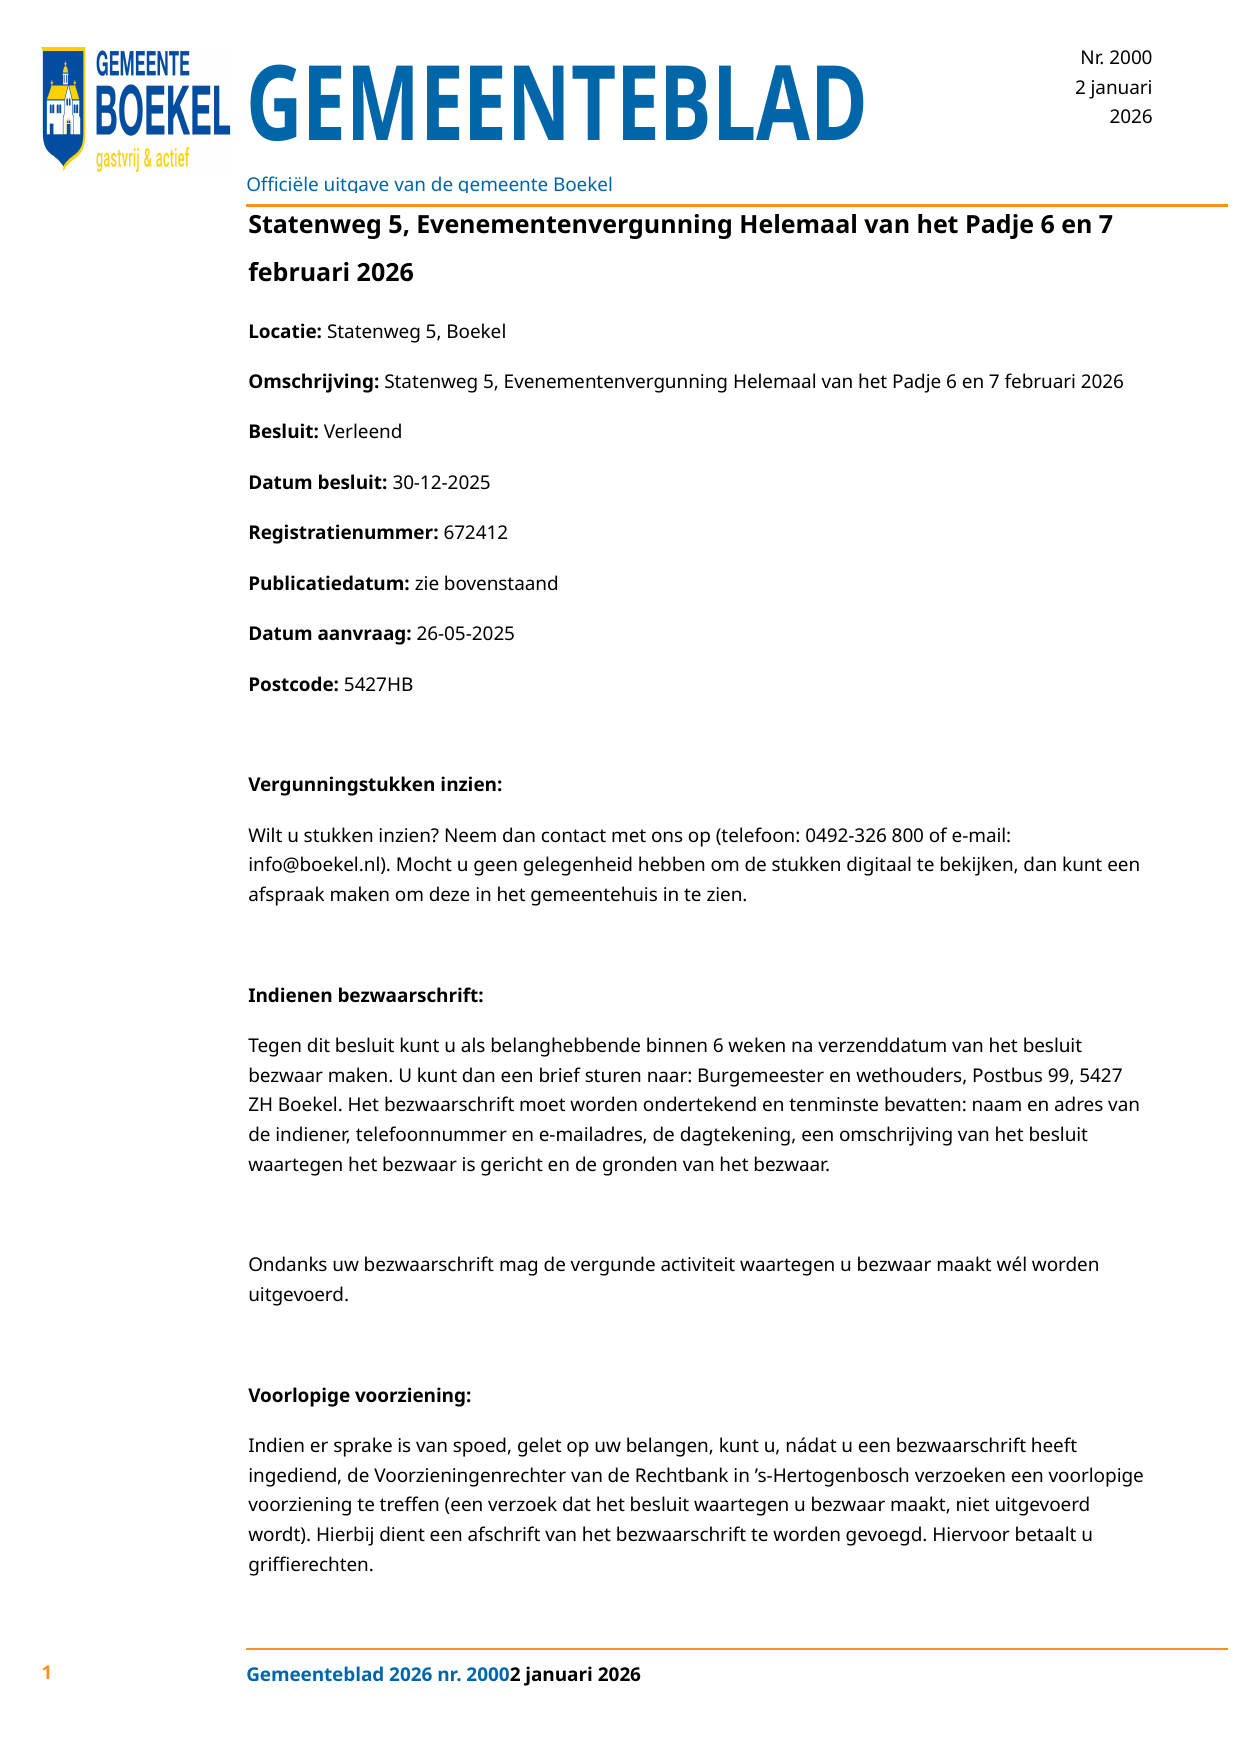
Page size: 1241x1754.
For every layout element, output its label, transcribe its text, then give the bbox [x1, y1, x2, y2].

text Ondanks uw bezwaarschrift mag de vergunde activiteit waartegen u bezwaar maakt wél worden uitgevoerd. [248, 1252, 1152, 1307]
text Registratienummer: 672412 [248, 519, 1152, 545]
text Besluit: Verleend [248, 419, 1152, 444]
picture [41, 47, 231, 172]
text Statenweg 5, Evenementenvergunning Helemaal van het Padje 6 en 7 februari 2026 [248, 207, 1152, 288]
text Wilt u stukken inzien? Neem dan contact met ons op (telefoon: 0492-326 800 of e-mail: info@boekel.nl). Mocht u geen gelegenheid hebben om de stukken digitaal te bekijken, dan kunt een afspraak maken om deze in het gemeentehuis in te zien. [248, 822, 1152, 907]
text Tegen dit besluit kunt u als belanghebbende binnen 6 weken na verzenddatum van het besluit bezwaar maken. U kunt dan een brief sturen naar: Burgemeester en wethouders, Postbus 99, 5427 ZH Boekel. Het bezwaarschrift moet worden ondertekend en tenminste bevatten: naam en adres van de indiener, telefoonnummer en e-mailadres, de dagtekening, een omschrijving van het besluit waartegen het bezwaar is gericht en de gronden van het bezwaar. [248, 1032, 1152, 1177]
text Datum besluit: 30-12-2025 [248, 469, 1152, 495]
text Publicatiedatum: zie bovenstaand [248, 570, 1152, 596]
text Postcode: 5427HB [248, 671, 1152, 697]
text Locatie: Statenweg 5, Boekel [248, 318, 1152, 344]
text Voorlopige voorziening: [248, 1382, 1152, 1408]
text Datum aanvraag: 26-05-2025 [248, 620, 1152, 646]
text Vergunningstukken inzien: [248, 772, 1152, 797]
text Indienen bezwaarschrift: [248, 982, 1152, 1008]
text Omschrijving: Statenweg 5, Evenementenvergunning Helemaal van het Padje 6 en 7 februari 2026 [248, 368, 1152, 394]
text Indien er sprake is van spoed, gelet op uw belangen, kunt u, nádat u een bezwaarschrift heeft ingediend, de Voorzieningenrechter van de Rechtbank in ’s-Hertogenbosch verzoeken een voorlopige voorziening te treffen (een verzoek dat het besluit waartegen u bezwaar maakt, niet uitgevoerd wordt). Hierbij dient een afschrift van het bezwaarschrift te worden gevoegd. Hiervoor betaalt u griffierechten. [248, 1432, 1152, 1577]
